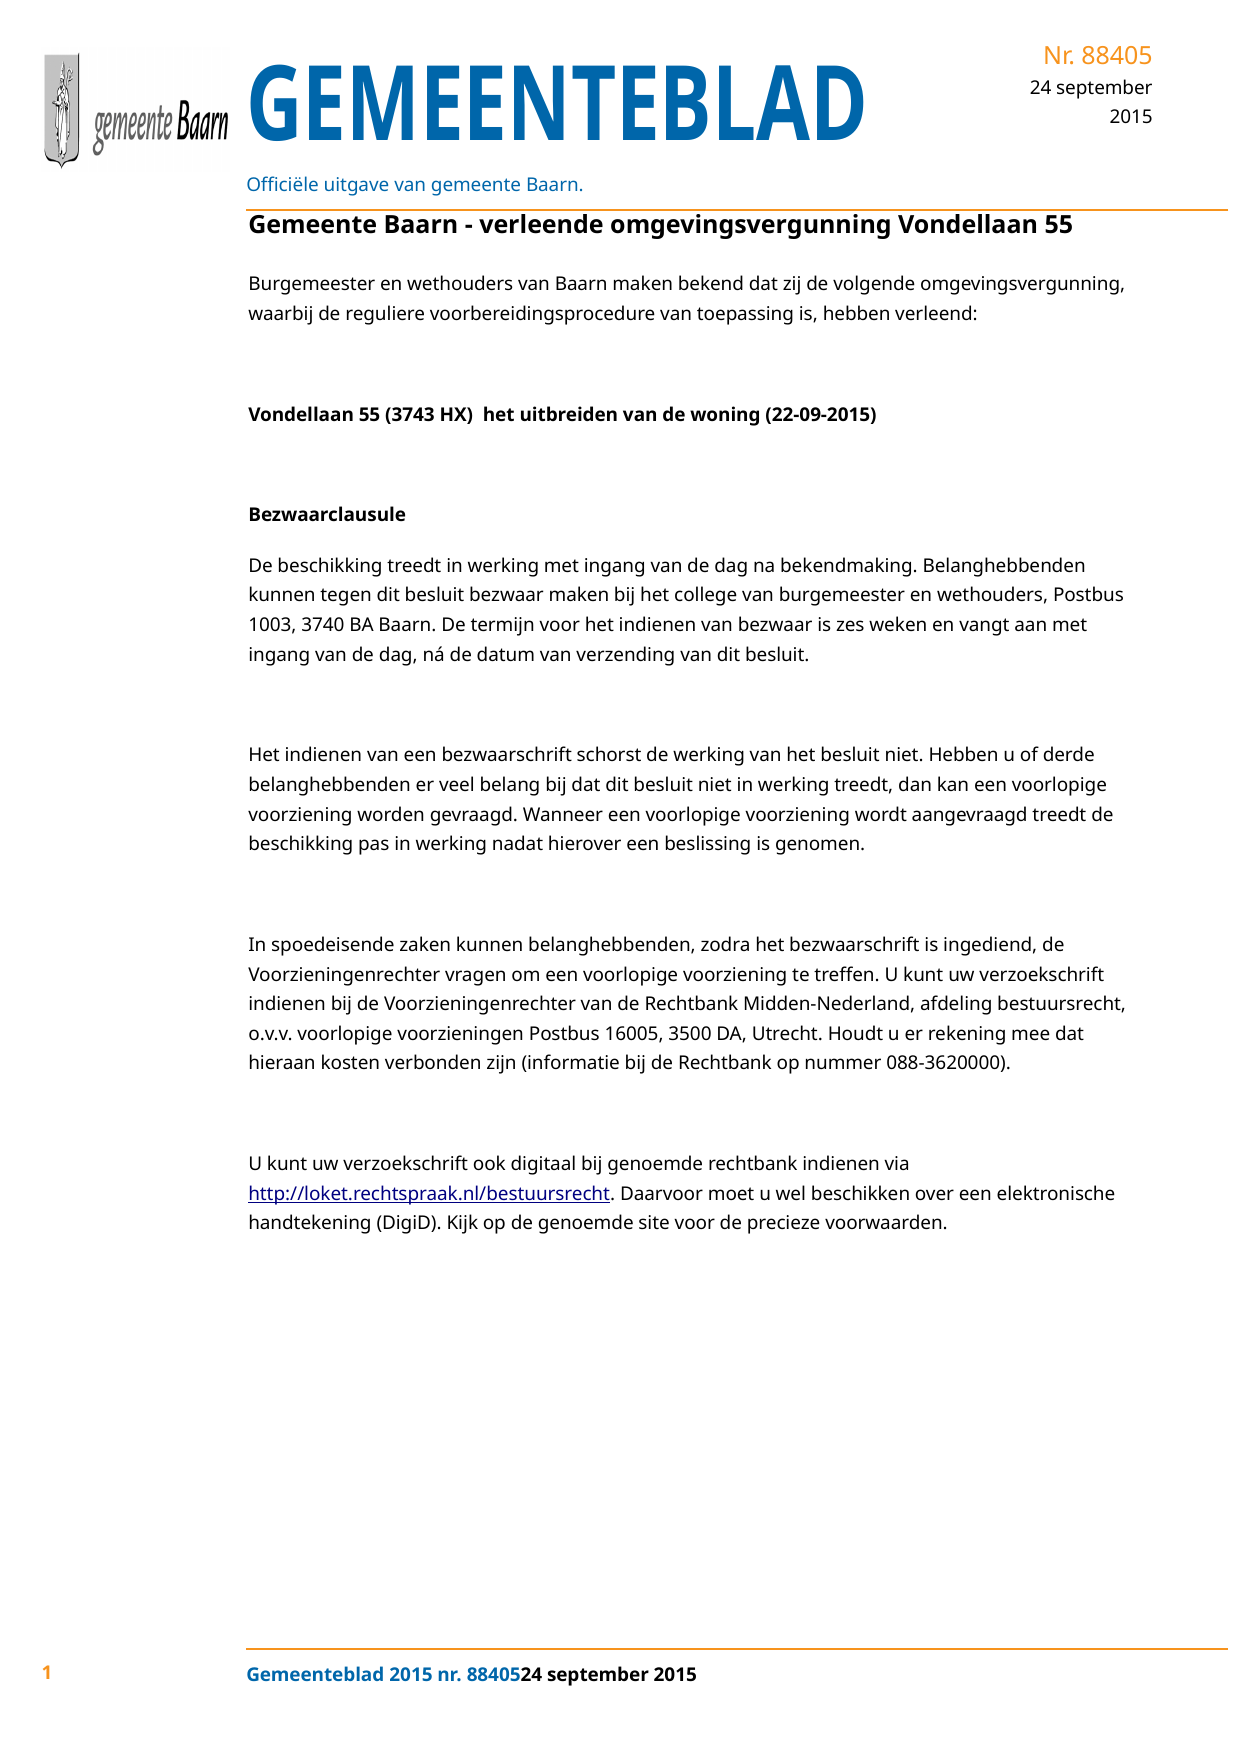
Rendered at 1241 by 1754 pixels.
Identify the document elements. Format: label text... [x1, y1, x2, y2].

text Bezwaarclausule [248, 502, 1152, 527]
text Het indienen van een bezwaarschrift schorst de werking van het besluit niet. Hebben u of derde belanghebbenden er veel belang bij dat dit besluit niet in werking treedt, dan kan een voorlopige voorziening worden gevraagd. Wanneer een voorlopige voorziening wordt aangevraagd treedt de beschikking pas in werking nadat hierover een beslissing is genomen. [248, 742, 1152, 856]
text Gemeente Baarn - verleende omgevingsvergunning Vondellaan 55 [248, 211, 1152, 241]
text De beschikking treedt in werking met ingang van de dag na bekendmaking. Belanghebbenden kunnen tegen dit besluit bezwaar maken bij het college van burgemeester en wethouders, Postbus 1003, 3740 BA Baarn. De termijn voor het indienen van bezwaar is zes weken en vangt aan met ingang van de dag, ná de datum van verzending van dit besluit. [248, 552, 1152, 666]
text In spoedeisende zaken kunnen belanghebbenden, zodra het bezwaarschrift is ingediend, de Voorzieningenrechter vragen om een voorlopige voorziening te treffen. U kunt uw verzoekschrift indienen bij de Voorzieningenrechter van de Rechtbank Midden-Nederland, afdeling bestuursrecht, o.v.v. voorlopige voorzieningen Postbus 16005, 3500 DA, Utrecht. Houdt u er rekening mee dat hieraan kosten verbonden zijn (informatie bij de Rechtbank op nummer 088-3620000). [248, 931, 1152, 1075]
text Vondellaan 55 (3743 HX) het uitbreiden van de woning (22-09-2015) [248, 401, 1152, 426]
picture [41, 47, 231, 172]
text U kunt uw verzoekschrift ook digitaal bij genoemde rechtbank indienen via http://loket.rechtspraak.nl/bestuursrecht. Daarvoor moet u wel beschikken over een elektronische handtekening (DigiD). Kijk op de genoemde site voor de precieze voorwaarden. [248, 1150, 1152, 1235]
text Burgemeester en wethouders van Baarn maken bekend dat zij de volgende omgevingsvergunning, waarbij de reguliere voorbereidingsprocedure van toepassing is, hebben verleend: [248, 270, 1152, 326]
